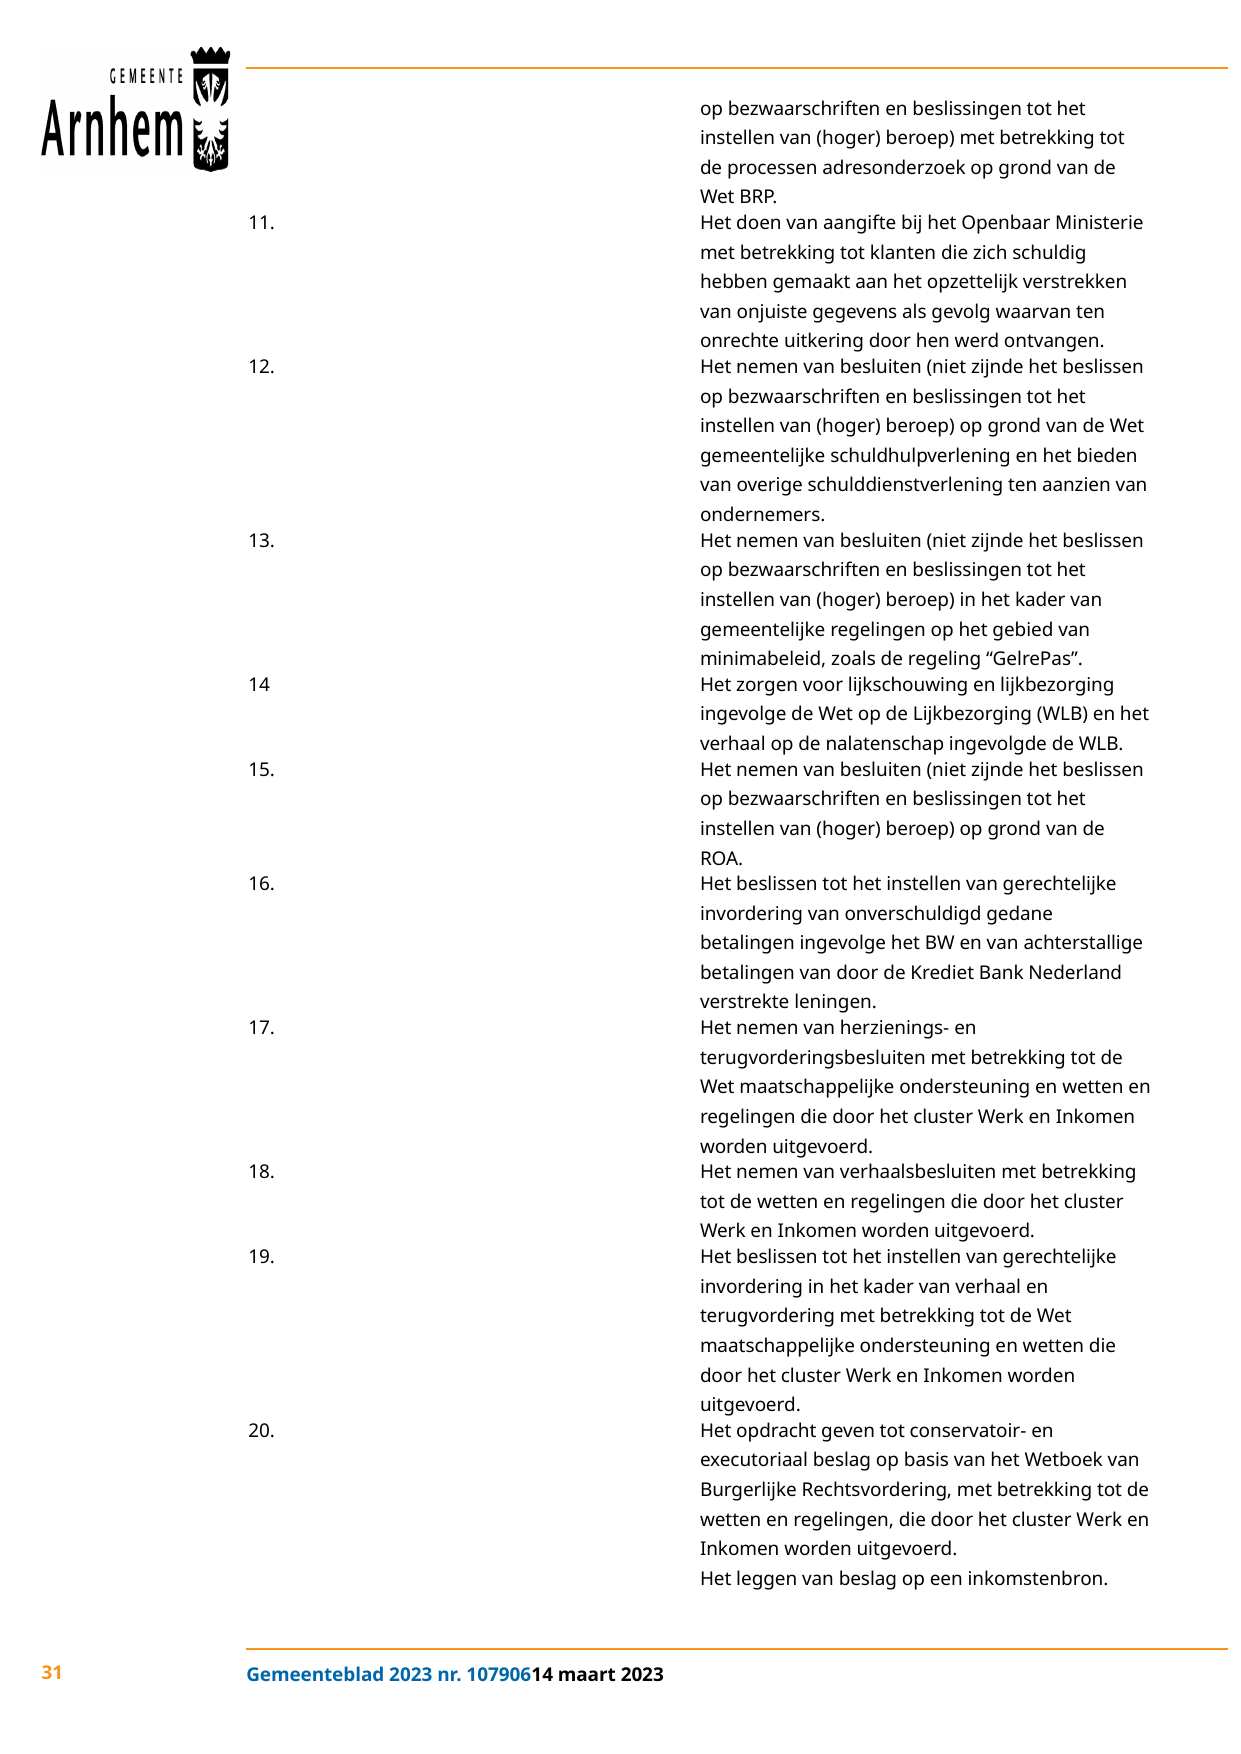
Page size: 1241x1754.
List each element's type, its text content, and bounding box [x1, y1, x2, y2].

table_cell Het nemen van besluiten (niet zijnde het beslissen op bezwaarschriften en beslissingen tot het instellen van (hoger) beroep) op grond van de Wet gemeentelijke schuldhulpverlening en het bieden van overige schulddienstverlening ten aanzien van ondernemers. [700, 353, 1152, 527]
table_cell Het beslissen tot het instellen van gerechtelijke invordering van onverschuldigd gedane betalingen ingevolge het BW en van achterstallige betalingen van door de Krediet Bank Nederland verstrekte leningen. [700, 870, 1152, 1014]
table_cell [248, 209, 700, 353]
table_cell Het nemen van herzienings- en terugvorderingsbesluiten met betrekking tot de Wet maatschappelijke ondersteuning en wetten en regelingen die door het cluster Werk en Inkomen worden uitgevoerd. [700, 1015, 1152, 1158]
table_cell [248, 1417, 700, 1591]
table_cell [248, 1244, 700, 1417]
table_cell Het nemen van besluiten (niet zijnde het beslissen op bezwaarschriften en beslissingen tot het instellen van (hoger) beroep) in het kader van gemeentelijke regelingen op het gebied van minimabeleid, zoals de regeling “GelrePas”. [700, 527, 1152, 671]
table_cell [248, 1159, 700, 1243]
table_cell [248, 353, 700, 527]
picture [41, 47, 231, 172]
table_cell Het beslissen tot het instellen van gerechtelijke invordering in het kader van verhaal en terugvordering met betrekking tot de Wet maatschappelijke ondersteuning en wetten die door het cluster Werk en Inkomen worden uitgevoerd. [700, 1244, 1152, 1417]
table_cell [248, 671, 700, 756]
table_cell Het opdracht geven tot conservatoir- en executoriaal beslag op basis van het Wetboek van Burgerlijke Rechtsvordering, met betrekking tot de wetten en regelingen, die door het cluster Werk en Inkomen worden uitgevoerd. Het leggen van beslag op een inkomstenbron. [700, 1417, 1152, 1591]
table_cell Het doen van aangifte bij het Openbaar Ministerie met betrekking tot klanten die zich schuldig hebben gemaakt aan het opzettelijk verstrekken van onjuiste gegevens als gevolg waarvan ten onrechte uitkering door hen werd ontvangen. [700, 209, 1152, 353]
table_cell [248, 756, 700, 870]
table_cell op bezwaarschriften en beslissingen tot het instellen van (hoger) beroep) met betrekking tot de processen adresonderzoek op grond van de Wet BRP. [700, 95, 1152, 209]
table_cell Het nemen van verhaalsbesluiten met betrekking tot de wetten en regelingen die door het cluster Werk en Inkomen worden uitgevoerd. [700, 1159, 1152, 1243]
table_cell [248, 527, 700, 671]
table_cell Het zorgen voor lijkschouwing en lijkbezorging ingevolge de Wet op de Lijkbezorging (WLB) en het verhaal op de nalatenschap ingevolgde de WLB. [700, 671, 1152, 756]
table_cell Het nemen van besluiten (niet zijnde het beslissen op bezwaarschriften en beslissingen tot het instellen van (hoger) beroep) op grond van de ROA. [700, 756, 1152, 870]
table_cell [248, 95, 700, 209]
table_cell [248, 1015, 700, 1158]
table_cell [248, 870, 700, 1014]
